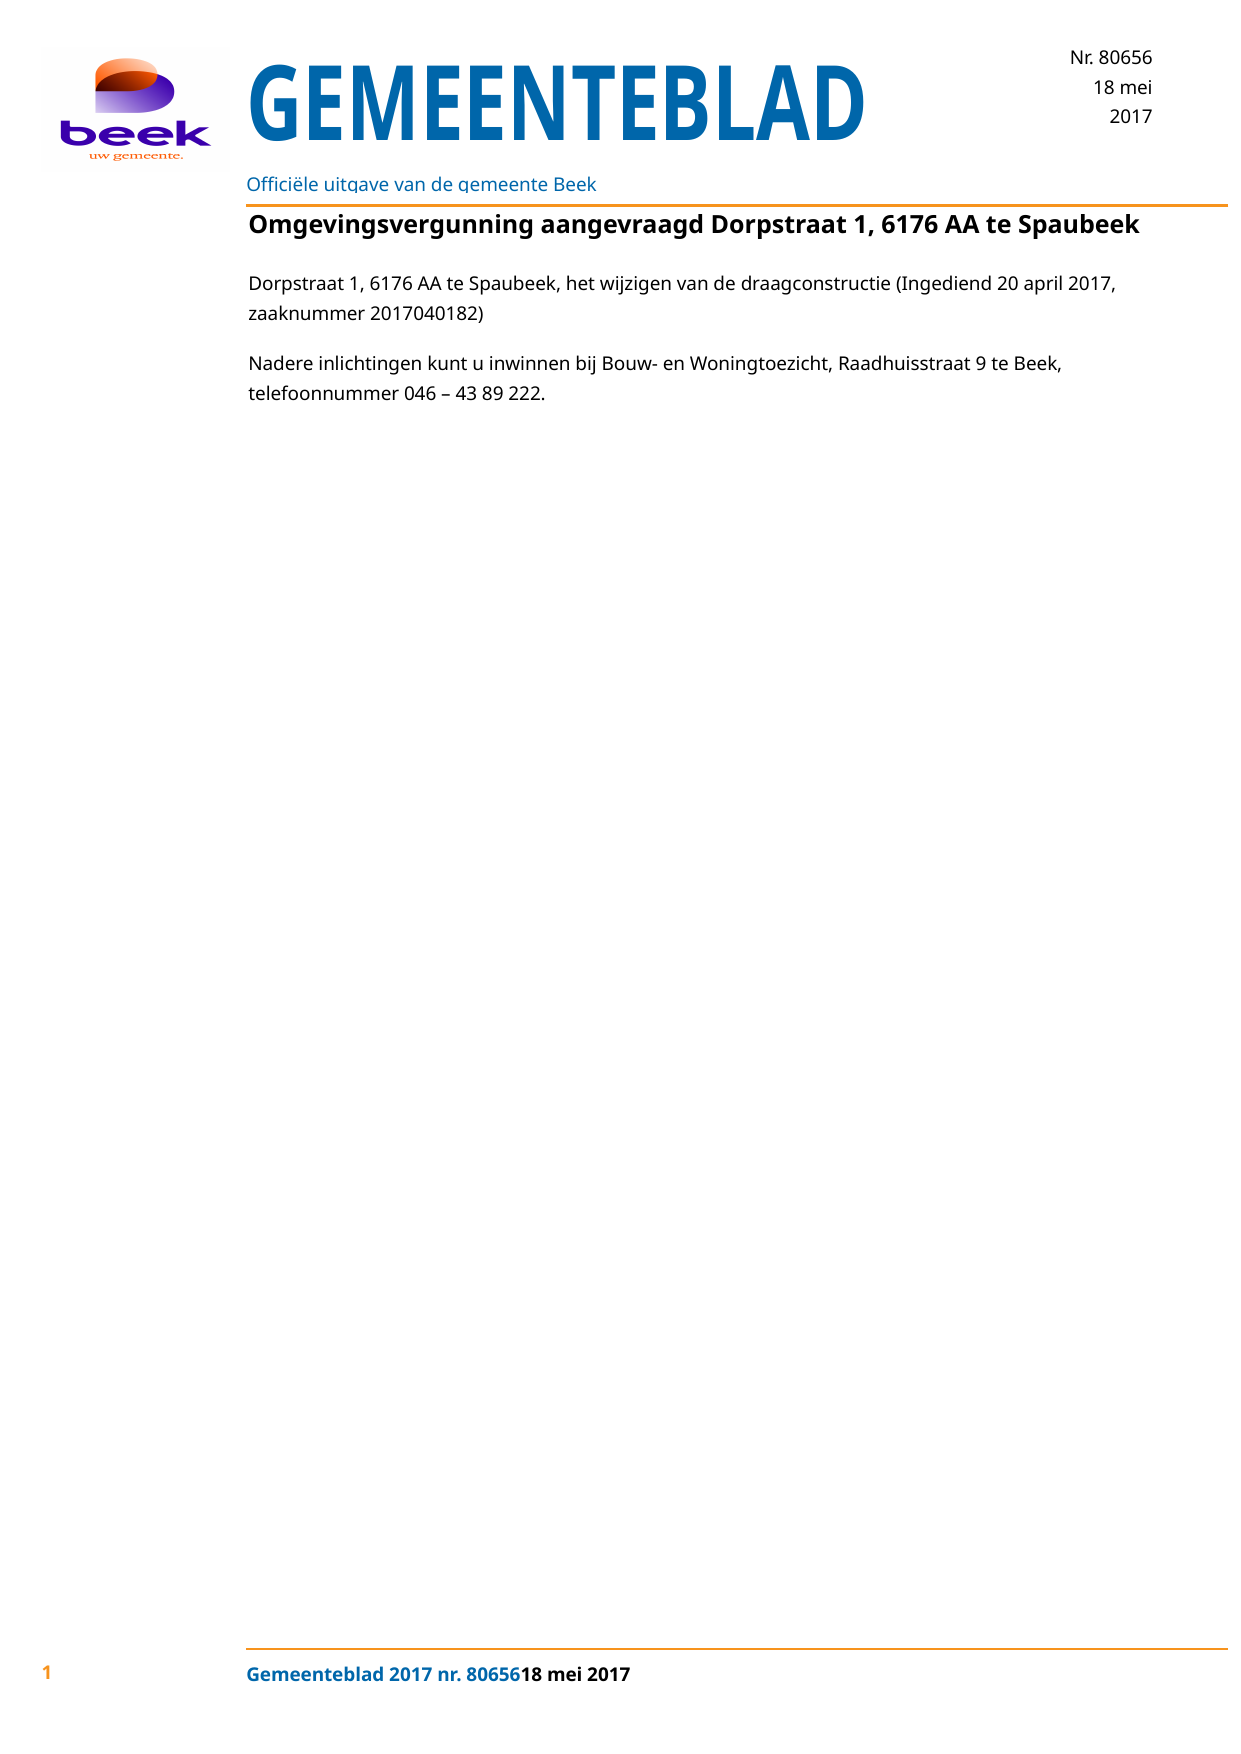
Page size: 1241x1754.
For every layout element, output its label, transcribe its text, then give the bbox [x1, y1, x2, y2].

text Dorpstraat 1, 6176 AA te Spaubeek, het wijzigen van de draagconstructie (Ingediend 20 april 2017, zaaknummer 2017040182) [248, 270, 1152, 326]
text Omgevingsvergunning aangevraagd Dorpstraat 1, 6176 AA te Spaubeek [248, 207, 1152, 241]
text Nadere inlichtingen kunt u inwinnen bij Bouw- en Woningtoezicht, Raadhuisstraat 9 te Beek, telefoonnummer 046 – 43 89 222. [248, 350, 1152, 406]
picture [41, 47, 231, 172]
